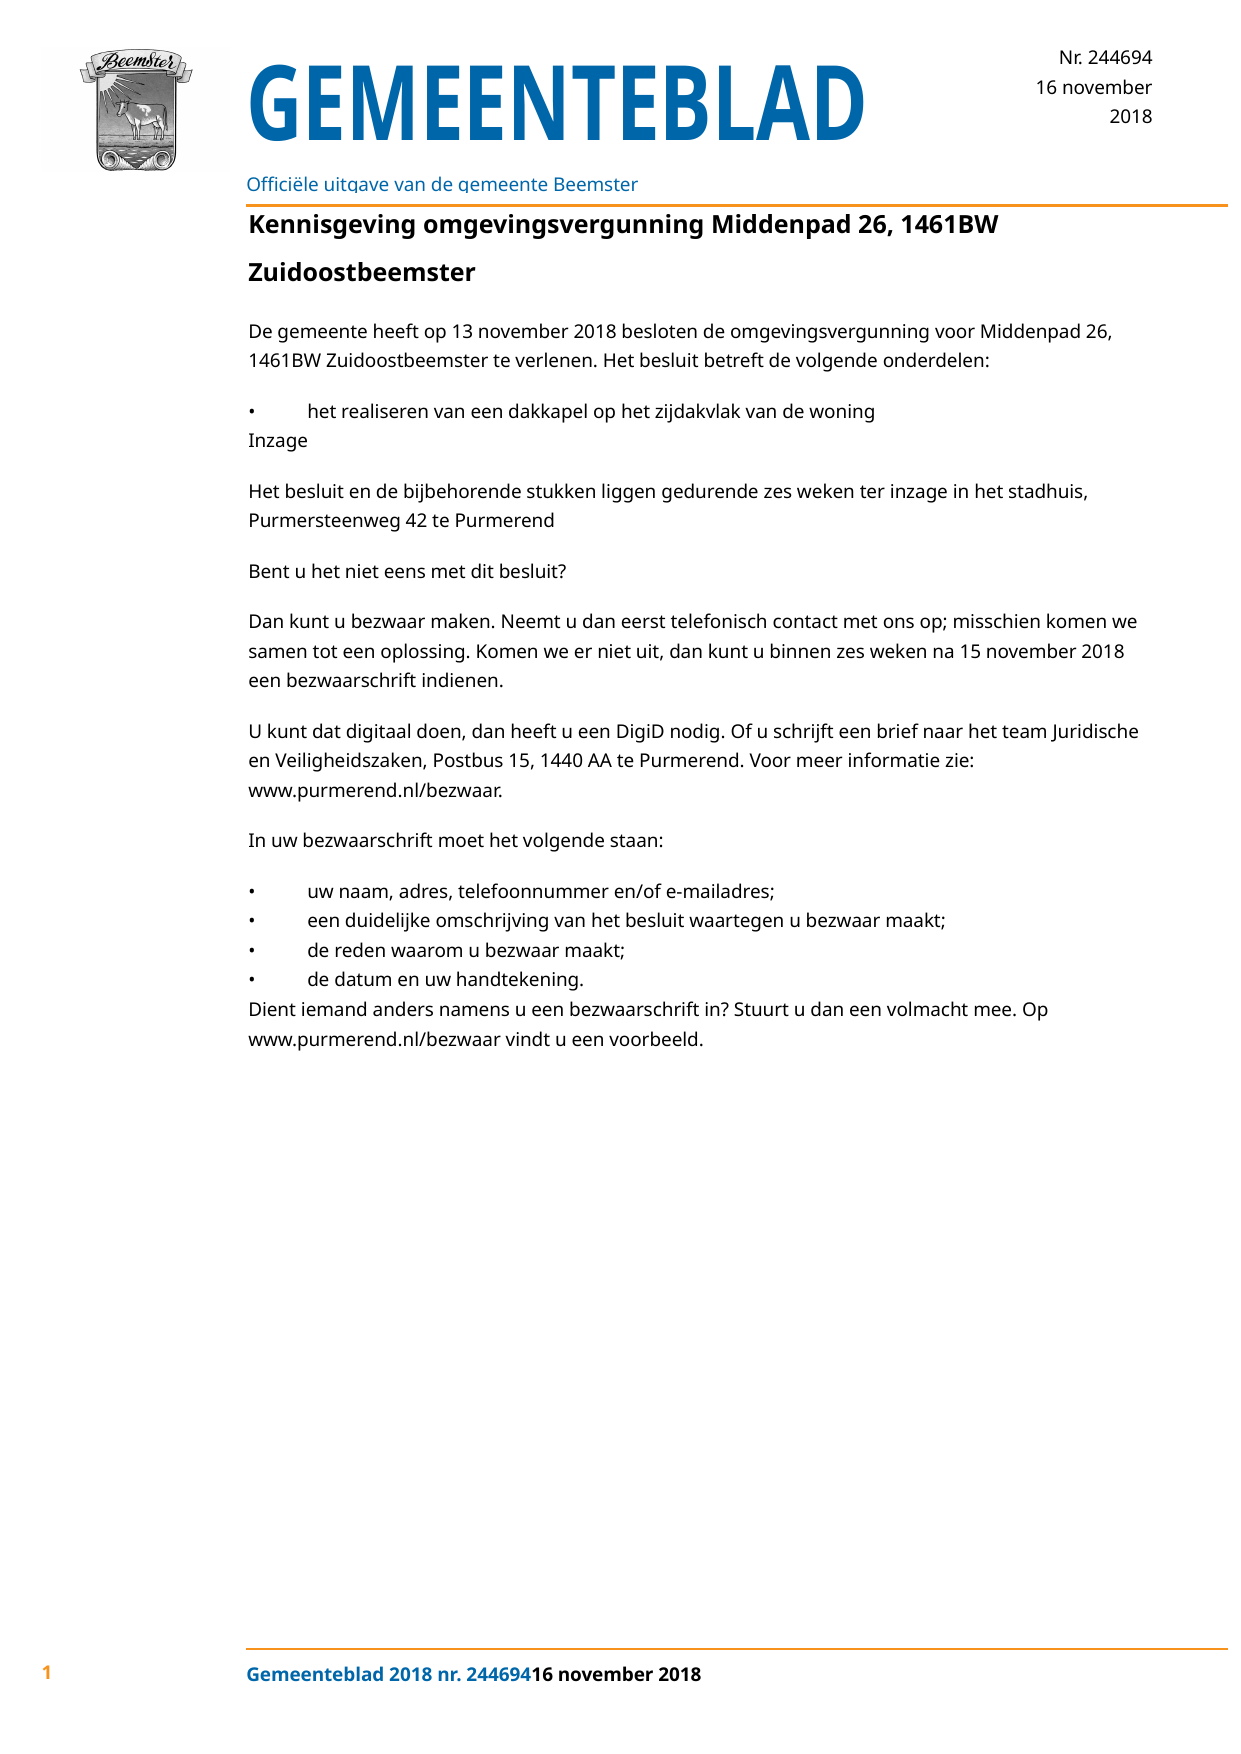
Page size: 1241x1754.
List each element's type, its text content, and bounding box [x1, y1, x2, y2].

list uw naam, adres, telefoonnummer en/of e-mailadres; [248, 878, 1152, 904]
text Het besluit en de bijbehorende stukken liggen gedurende zes weken ter inzage in het stadhuis, Purmersteenweg 42 te Purmerend [248, 478, 1152, 533]
text De gemeente heeft op 13 november 2018 besloten de omgevingsvergunning voor Middenpad 26, 1461BW Zuidoostbeemster te verlenen. Het besluit betreft de volgende onderdelen: [248, 318, 1152, 373]
text Bent u het niet eens met dit besluit? [248, 558, 1152, 584]
text Dient iemand anders namens u een bezwaarschrift in? Stuurt u dan een volmacht mee. Op www.purmerend.nl/bezwaar vindt u een voorbeeld. [248, 996, 1152, 1052]
list het realiseren van een dakkapel op het zijdakvlak van de woning [248, 398, 1152, 424]
text In uw bezwaarschrift moet het volgende staan: [248, 827, 1152, 853]
text Inzage [248, 427, 1152, 453]
list de reden waarom u bezwaar maakt; [248, 937, 1152, 963]
text Dan kunt u bezwaar maken. Neemt u dan eerst telefonisch contact met ons op; misschien komen we samen tot een oplossing. Komen we er niet uit, dan kunt u binnen zes weken na 15 november 2018 een bezwaarschrift indienen. [248, 608, 1152, 693]
list de datum en uw handtekening. [248, 967, 1152, 992]
text Kennisgeving omgevingsvergunning Middenpad 26, 1461BW Zuidoostbeemster [248, 207, 1152, 288]
text U kunt dat digitaal doen, dan heeft u een DigiD nodig. Of u schrijft een brief naar het team Juridische en Veiligheidszaken, Postbus 15, 1440 AA te Purmerend. Voor meer informatie zie: www.purmerend.nl/bezwaar. [248, 718, 1152, 803]
list een duidelijke omschrijving van het besluit waartegen u bezwaar maakt; [248, 907, 1152, 933]
picture [41, 47, 231, 172]
